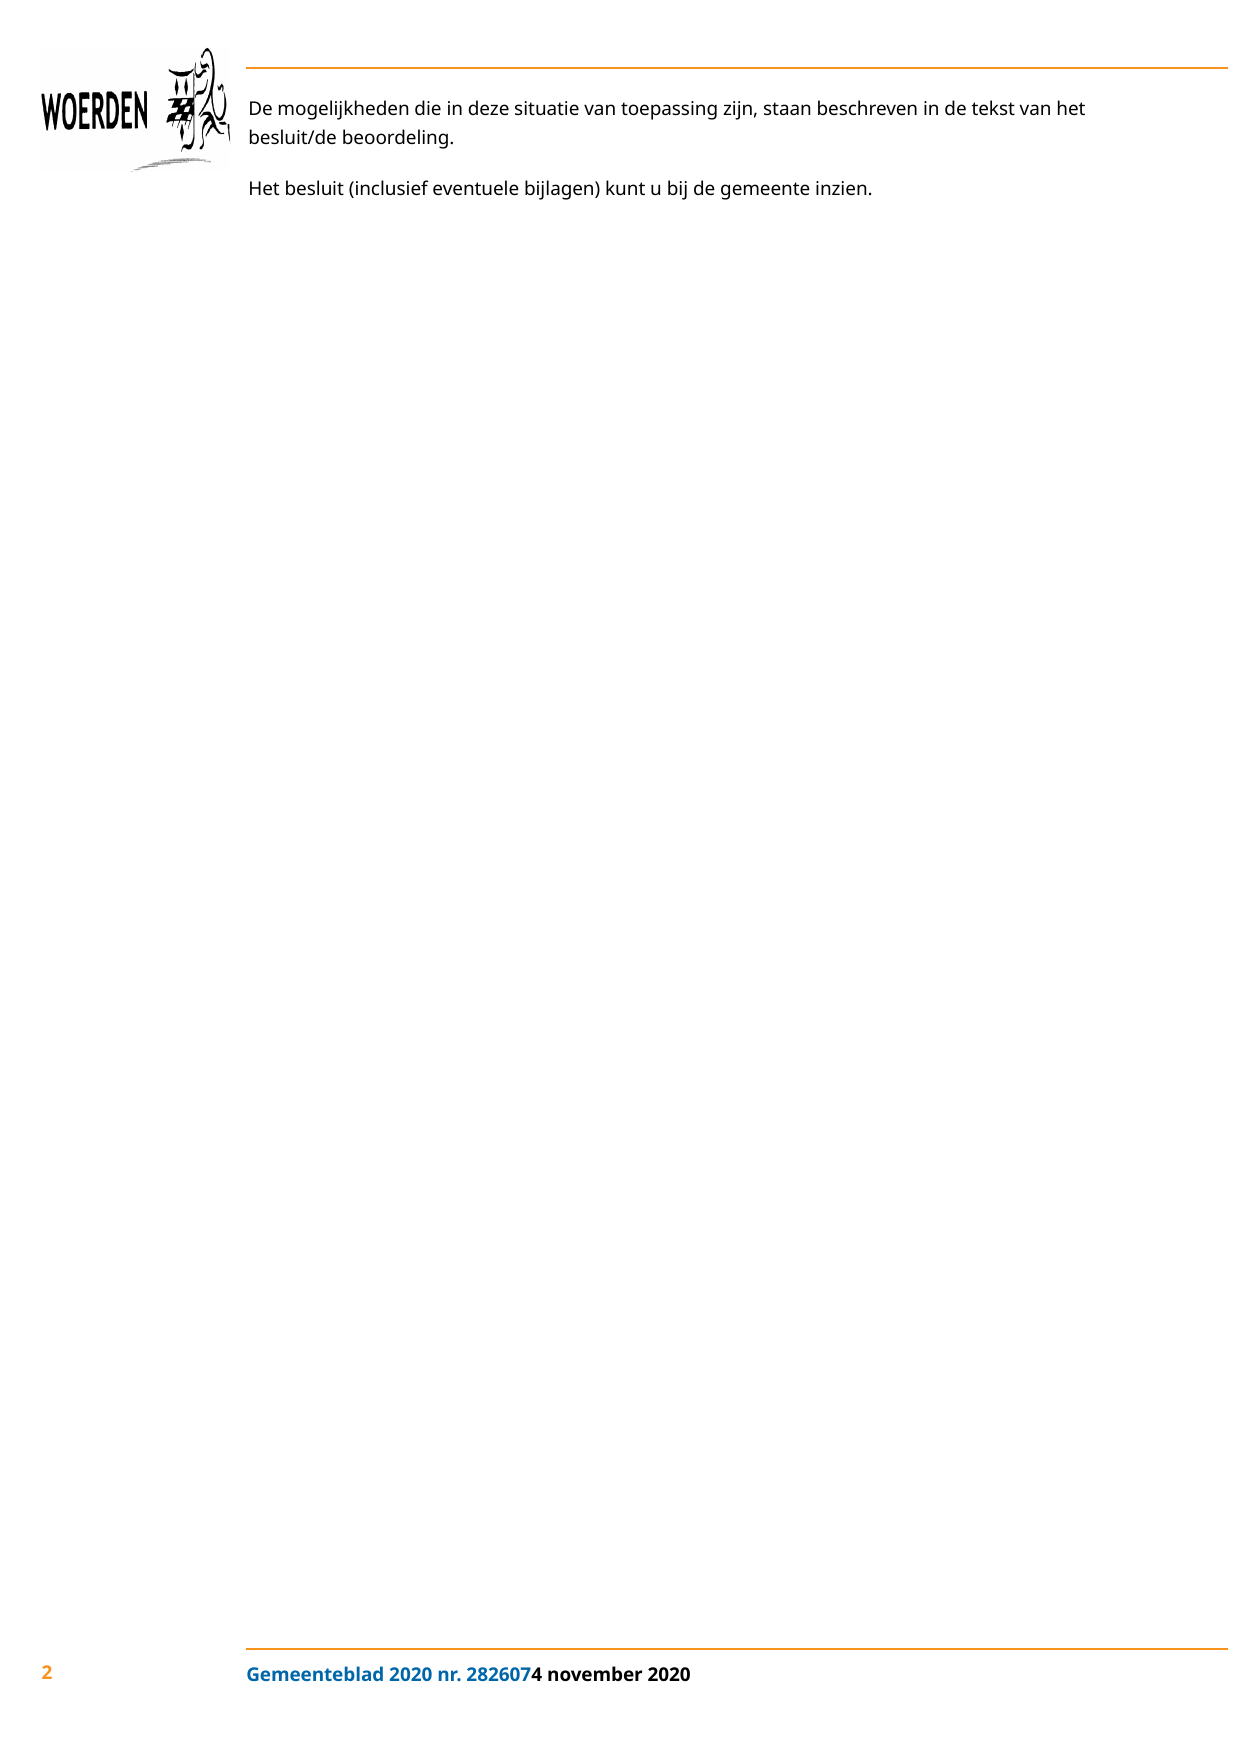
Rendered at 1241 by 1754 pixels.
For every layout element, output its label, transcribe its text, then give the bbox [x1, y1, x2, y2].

text Het besluit (inclusief eventuele bijlagen) kunt u bij de gemeente inzien. [248, 175, 1152, 201]
text De mogelijkheden die in deze situatie van toepassing zijn, staan beschreven in de tekst van het besluit/de beoordeling. [248, 95, 1152, 150]
picture [41, 47, 231, 172]
